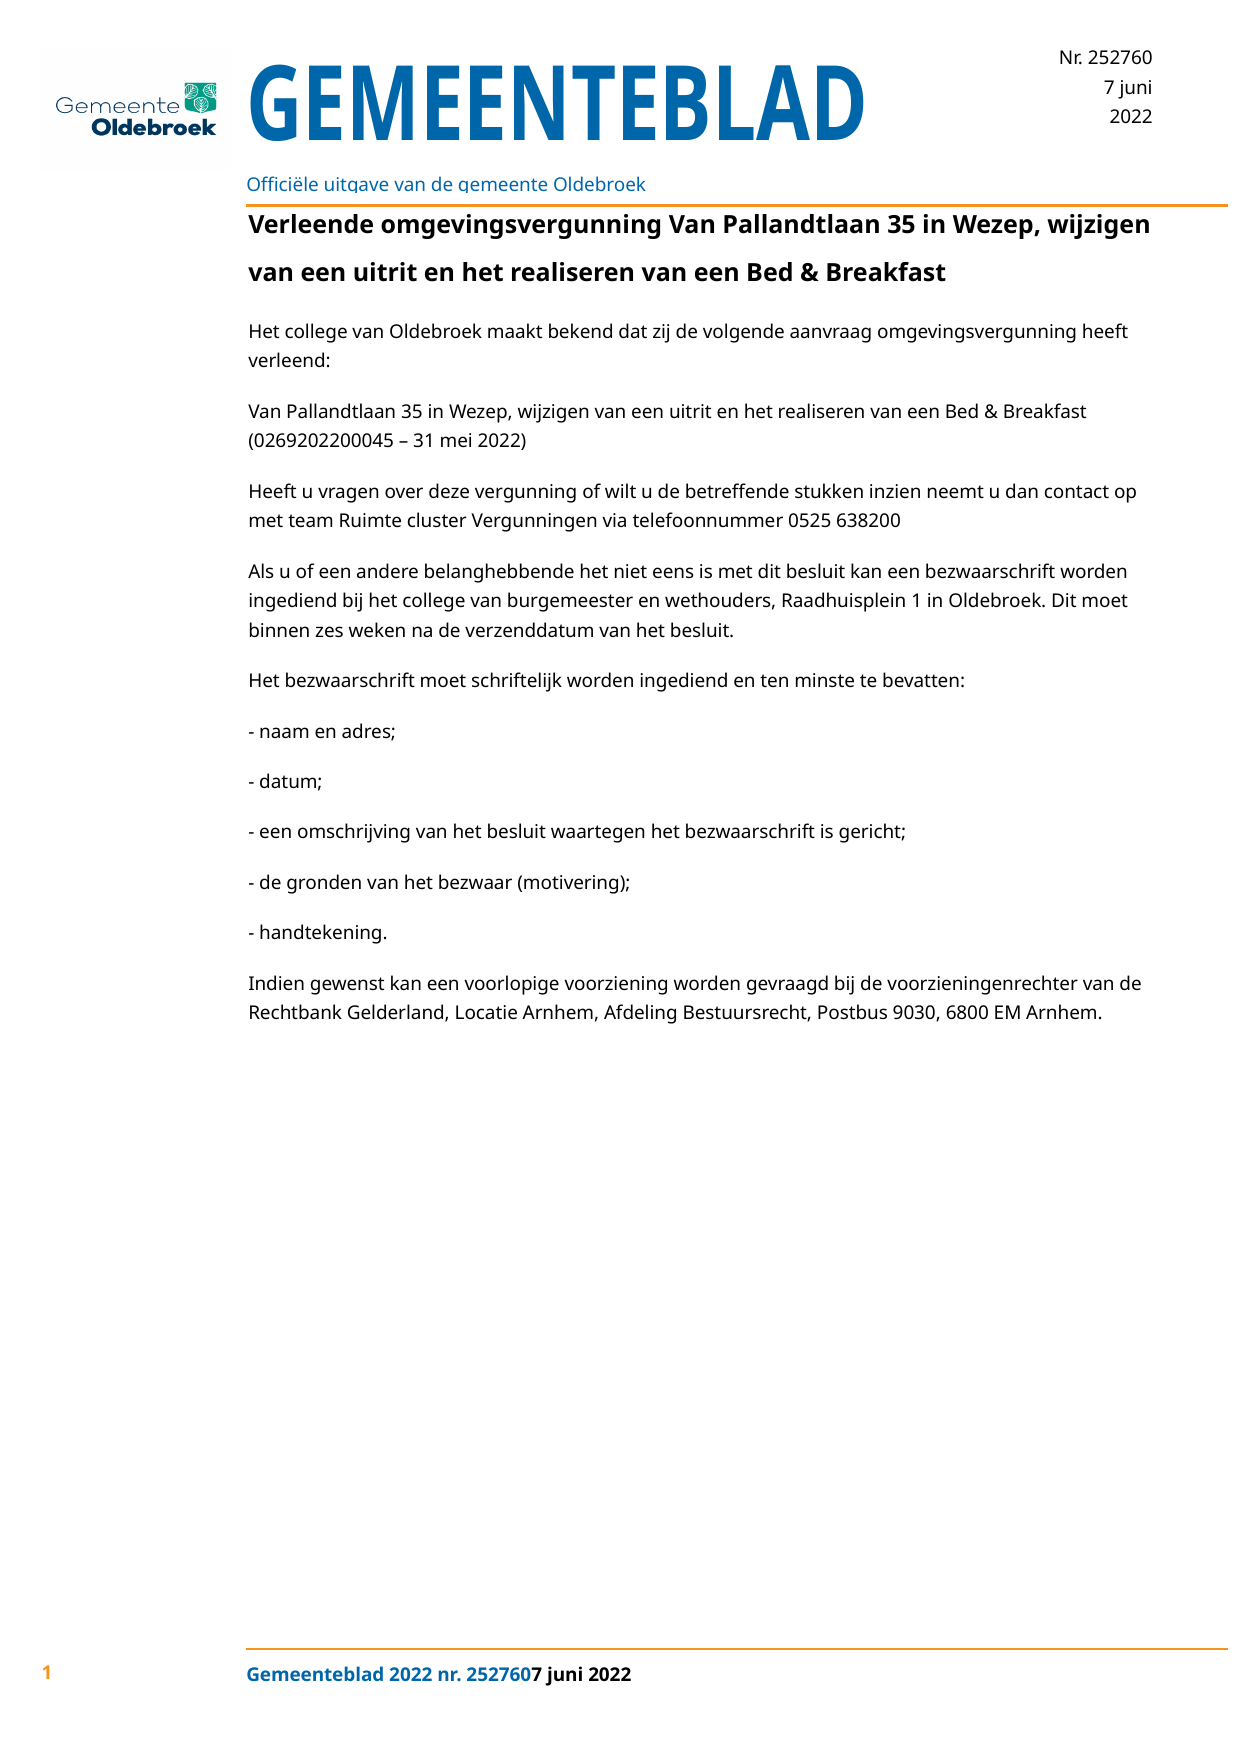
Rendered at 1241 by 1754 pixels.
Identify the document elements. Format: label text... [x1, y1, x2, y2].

text - een omschrijving van het besluit waartegen het bezwaarschrift is gericht; [248, 819, 1152, 844]
text Indien gewenst kan een voorlopige voorziening worden gevraagd bij de voorzieningenrechter van de Rechtbank Gelderland, Locatie Arnhem, Afdeling Bestuursrecht, Postbus 9030, 6800 EM Arnhem. [248, 970, 1152, 1025]
text Verleende omgevingsvergunning Van Pallandtlaan 35 in Wezep, wijzigen van een uitrit en het realiseren van een Bed & Breakfast [248, 207, 1152, 288]
text - datum; [248, 768, 1152, 794]
text Van Pallandtlaan 35 in Wezep, wijzigen van een uitrit en het realiseren van een Bed & Breakfast (0269202200045 – 31 mei 2022) [248, 398, 1152, 453]
text - naam en adres; [248, 718, 1152, 744]
text Heeft u vragen over deze vergunning of wilt u de betreffende stukken inzien neemt u dan contact op met team Ruimte cluster Vergunningen via telefoonnummer 0525 638200 [248, 478, 1152, 533]
text - handtekening. [248, 919, 1152, 945]
picture [41, 47, 231, 172]
text Het bezwaarschrift moet schriftelijk worden ingediend en ten minste te bevatten: [248, 667, 1152, 693]
text Het college van Oldebroek maakt bekend dat zij de volgende aanvraag omgevingsvergunning heeft verleend: [248, 318, 1152, 373]
text Als u of een andere belanghebbende het niet eens is met dit besluit kan een bezwaarschrift worden ingediend bij het college van burgemeester en wethouders, Raadhuisplein 1 in Oldebroek. Dit moet binnen zes weken na de verzenddatum van het besluit. [248, 558, 1152, 643]
text - de gronden van het bezwaar (motivering); [248, 869, 1152, 895]
